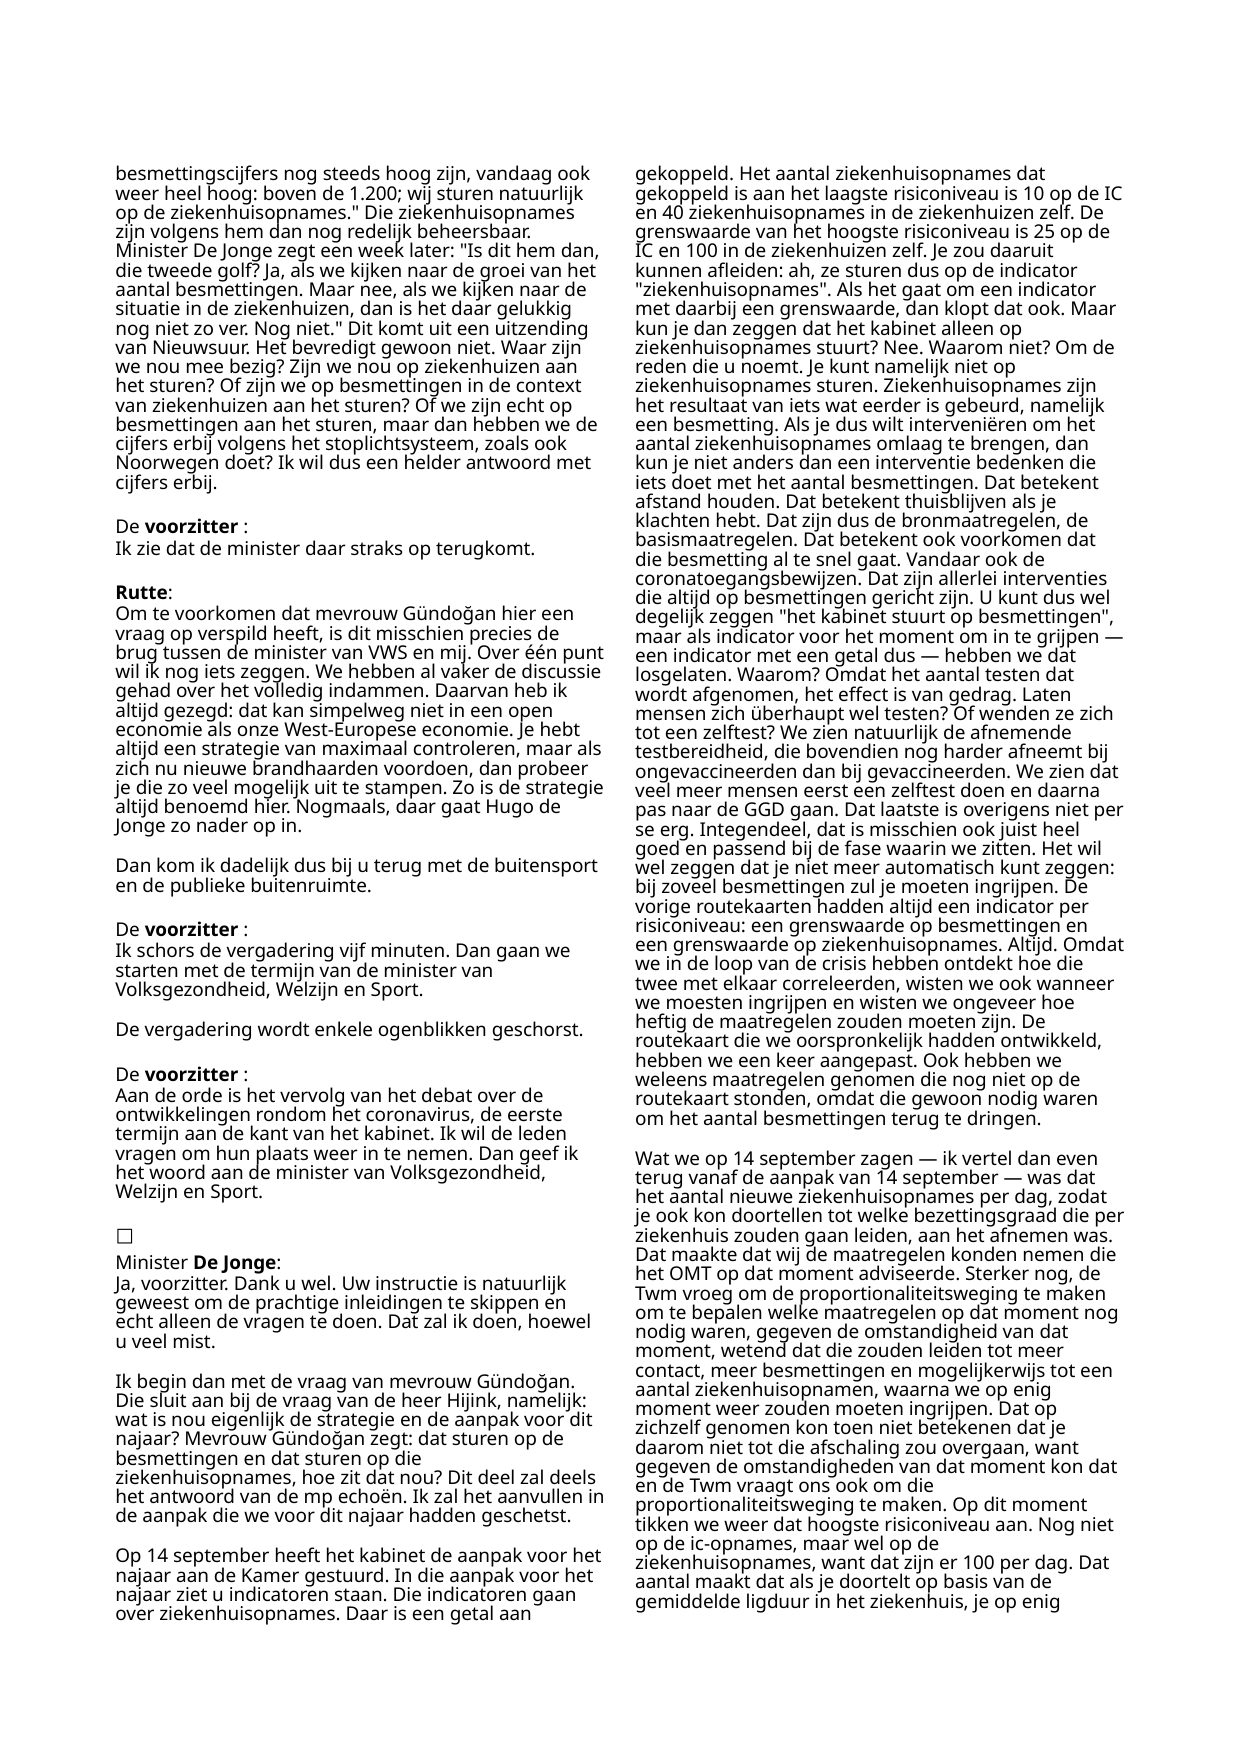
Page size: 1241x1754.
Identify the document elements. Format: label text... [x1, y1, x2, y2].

text Ik zie dat de minister daar straks op terugkomt. [115, 539, 605, 559]
text De voorzitter : [115, 1061, 605, 1087]
text De voorzitter : [115, 917, 605, 942]
text De vergadering wordt enkele ogenblikken geschorst. [115, 1021, 605, 1040]
text Ja, voorzitter. Dank u wel. Uw instructie is natuurlijk geweest om de prachtige inleidingen te skippen en echt alleen de vragen te doen. Dat zal ik doen, hoewel u veel mist. [115, 1275, 605, 1352]
text De voorzitter : [115, 514, 605, 539]
text Dan kom ik dadelijk dus bij u terug met de buitensport en de publieke buitenruimte. [115, 857, 605, 896]
text Ik schors de vergadering vijf minuten. Dan gaan we starten met de termijn van de minister van Volksgezondheid, Welzijn en Sport. [115, 942, 605, 1000]
text Minister De Jonge: [115, 1249, 605, 1275]
text Aan de orde is het vervolg van het debat over de ontwikkelingen rondom het coronavirus, de eerste termijn aan de kant van het kabinet. Ik wil de leden vragen om hun plaats weer in te nemen. Dan geef ik het woord aan de minister van Volksgezondheid, Welzijn en Sport. [115, 1087, 605, 1202]
text Om te voorkomen dat mevrouw Gündoğan hier een vraag op verspild heeft, is dit misschien precies de brug tussen de minister van VWS en mij. Over één punt wil ik nog iets zeggen. We hebben al vaker de discussie gehad over het volledig indammen. Daarvan heb ik altijd gezegd: dat kan simpelweg niet in een open economie als onze West-Europese economie. Je hebt altijd een strategie van maximaal controleren, maar als zich nu nieuwe brandhaarden voordoen, dan probeer je die zo veel mogelijk uit te stampen. Zo is de strategie altijd benoemd hier. Nogmaals, daar gaat Hugo de Jonge zo nader op in. [115, 605, 605, 837]
text ⬜ [115, 1223, 605, 1249]
text gekoppeld. Het aantal ziekenhuisopnames dat gekoppeld is aan het laagste risiconiveau is 10 op de IC en 40 ziekenhuisopnames in de ziekenhuizen zelf. De grenswaarde van het hoogste risiconiveau is 25 op de IC en 100 in de ziekenhuizen zelf. Je zou daaruit kunnen afleiden: ah, ze sturen dus op de indicator "ziekenhuisopnames". Als het gaat om een indicator met daarbij een grenswaarde, dan klopt dat ook. Maar kun je dan zeggen dat het kabinet alleen op ziekenhuisopnames stuurt? Nee. Waarom niet? Om de reden die u noemt. Je kunt namelijk niet op ziekenhuisopnames sturen. Ziekenhuisopnames zijn het resultaat van iets wat eerder is gebeurd, namelijk een besmetting. Als je dus wilt interveniëren om het aantal ziekenhuisopnames omlaag te brengen, dan kun je niet anders dan een interventie bedenken die iets doet met het aantal besmettingen. Dat betekent afstand houden. Dat betekent thuisblijven als je klachten hebt. Dat zijn dus de bronmaatregelen, de basismaatregelen. Dat betekent ook voorkomen dat die besmetting al te snel gaat. Vandaar ook de coronatoegangsbewijzen. Dat zijn allerlei interventies die altijd op besmettingen gericht zijn. U kunt dus wel degelijk zeggen "het kabinet stuurt op besmettingen", maar als indicator voor het moment om in te grijpen — een indicator met een getal dus — hebben we dat losgelaten. Waarom? Omdat het aantal testen dat wordt afgenomen, het effect is van gedrag. Laten mensen zich überhaupt wel testen? Of wenden ze zich tot een zelftest? We zien natuurlijk de afnemende testbereidheid, die bovendien nog harder afneemt bij ongevaccineerden dan bij gevaccineerden. We zien dat veel meer mensen eerst een zelftest doen en daarna pas naar de GGD gaan. Dat laatste is overigens niet per se erg. Integendeel, dat is misschien ook juist heel goed en passend bij de fase waarin we zitten. Het wil wel zeggen dat je niet meer automatisch kunt zeggen: bij zoveel besmettingen zul je moeten ingrijpen. De vorige routekaarten hadden altijd een indicator per risiconiveau: een grenswaarde op besmettingen en een grenswaarde op ziekenhuisopnames. Altijd. Omdat we in de loop van de crisis hebben ontdekt hoe die twee met elkaar correleerden, wisten we ook wanneer we moesten ingrijpen en wisten we ongeveer hoe heftig de maatregelen zouden moeten zijn. De routekaart die we oorspronkelijk hadden ontwikkeld, hebben we een keer aangepast. Ook hebben we weleens maatregelen genomen die nog niet op de routekaart stonden, omdat die gewoon nodig waren om het aantal besmettingen terug te dringen. [635, 165, 1125, 1129]
text besmettingscijfers nog steeds hoog zijn, vandaag ook weer heel hoog: boven de 1.200; wij sturen natuurlijk op de ziekenhuisopnames." Die ziekenhuisopnames zijn volgens hem dan nog redelijk beheersbaar. Minister De Jonge zegt een week later: "Is dit hem dan, die tweede golf? Ja, als we kijken naar de groei van het aantal besmettingen. Maar nee, als we kijken naar de situatie in de ziekenhuizen, dan is het daar gelukkig nog niet zo ver. Nog niet." Dit komt uit een uitzending van Nieuwsuur. Het bevredigt gewoon niet. Waar zijn we nou mee bezig? Zijn we nou op ziekenhuizen aan het sturen? Of zijn we op besmettingen in de context van ziekenhuizen aan het sturen? Of we zijn echt op besmettingen aan het sturen, maar dan hebben we de cijfers erbij volgens het stoplichtsysteem, zoals ook Noorwegen doet? Ik wil dus een helder antwoord met cijfers erbij. [115, 165, 605, 493]
text Op 14 september heeft het kabinet de aanpak voor het najaar aan de Kamer gestuurd. In die aanpak voor het najaar ziet u indicatoren staan. Die indicatoren gaan over ziekenhuisopnames. Daar is een getal aan [115, 1547, 605, 1624]
text Ik begin dan met de vraag van mevrouw Gündoğan. Die sluit aan bij de vraag van de heer Hijink, namelijk: wat is nou eigenlijk de strategie en de aanpak voor dit najaar? Mevrouw Gündoğan zegt: dat sturen op de besmettingen en dat sturen op die ziekenhuisopnames, hoe zit dat nou? Dit deel zal deels het antwoord van de mp echoën. Ik zal het aanvullen in de aanpak die we voor dit najaar hadden geschetst. [115, 1373, 605, 1527]
text Wat we op 14 september zagen — ik vertel dan even terug vanaf de aanpak van 14 september — was dat het aantal nieuwe ziekenhuisopnames per dag, zodat je ook kon doortellen tot welke bezettingsgraad die per ziekenhuis zouden gaan leiden, aan het afnemen was. Dat maakte dat wij de maatregelen konden nemen die het OMT op dat moment adviseerde. Sterker nog, de Twm vroeg om de proportionaliteitsweging te maken om te bepalen welke maatregelen op dat moment nog nodig waren, gegeven de omstandigheid van dat moment, wetend dat die zouden leiden tot meer contact, meer besmettingen en mogelijkerwijs tot een aantal ziekenhuisopnamen, waarna we op enig moment weer zouden moeten ingrijpen. Dat op zichzelf genomen kon toen niet betekenen dat je daarom niet tot die afschaling zou overgaan, want gegeven de omstandigheden van dat moment kon dat en de Twm vraagt ons ook om die proportionaliteitsweging te maken. Op dit moment tikken we weer dat hoogste risiconiveau aan. Nog niet op de ic-opnames, maar wel op de ziekenhuisopnames, want dat zijn er 100 per dag. Dat aantal maakt dat als je doortelt op basis van de gemiddelde ligduur in het ziekenhuis, je op enig [635, 1149, 1125, 1612]
text Rutte: [115, 579, 605, 605]
